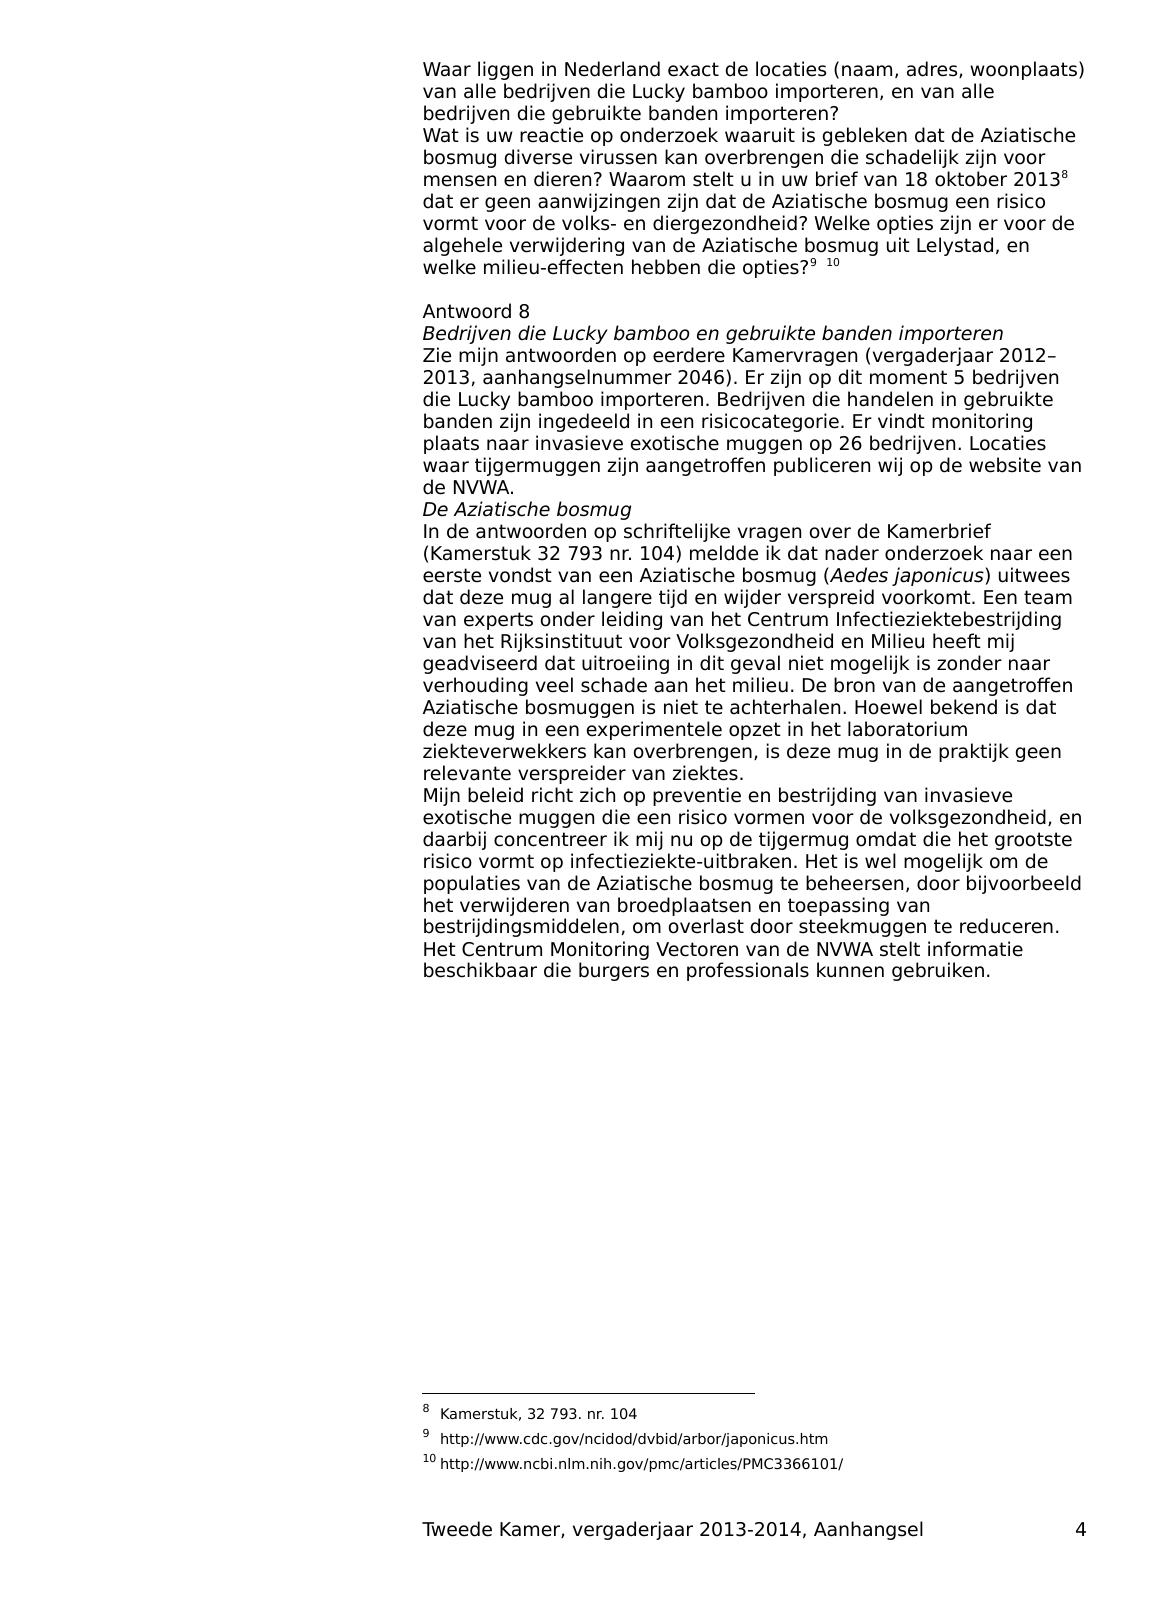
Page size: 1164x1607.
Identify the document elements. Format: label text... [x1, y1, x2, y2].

text Bedrijven die Lucky bamboo en gebruikte banden importeren [422, 323, 1087, 345]
text In de antwoorden op schriftelijke vragen over de Kamerbrief (Kamerstuk 32 793 nr. 104) meldde ik dat nader onderzoek naar een eerste vondst van een Aziatische bosmug (Aedes japonicus) uitwees dat deze mug al langere tijd en wijder verspreid voorkomt. Een team van experts onder leiding van het Centrum Infectieziektebestrijding van het Rijksinstituut voor Volksgezondheid en Milieu heeft mij geadviseerd dat uitroeiing in dit geval niet mogelijk is zonder naar verhouding veel schade aan het milieu. De bron van de aangetroffen Aziatische bosmuggen is niet te achterhalen. Hoewel bekend is dat deze mug in een experimentele opzet in het laboratorium ziekteverwekkers kan overbrengen, is deze mug in de praktijk geen relevante verspreider van ziektes. [422, 521, 1087, 784]
text http://www.cdc.gov/ncidod/dvbid/arbor/japonicus.htm [422, 1427, 1087, 1449]
text Waar liggen in Nederland exact de locaties (naam, adres, woonplaats) van alle bedrijven die Lucky bamboo importeren, en van alle bedrijven die gebruikte banden importeren? [422, 59, 1087, 125]
text Kamerstuk, 32 793. nr. 104 [422, 1402, 1087, 1424]
text Antwoord 8 [422, 301, 1087, 323]
text Mijn beleid richt zich op preventie en bestrijding van invasieve exotische muggen die een risico vormen voor de volksgezondheid, en daarbij concentreer ik mij nu op de tijgermug omdat die het grootste risico vormt op infectieziekte-uitbraken. Het is wel mogelijk om de populaties van de Aziatische bosmug te beheersen, door bijvoorbeeld het verwijderen van broedplaatsen en toepassing van bestrijdingsmiddelen, om overlast door steekmuggen te reduceren. Het Centrum Monitoring Vectoren van de NVWA stelt informatie beschikbaar die burgers en professionals kunnen gebruiken. [422, 784, 1087, 982]
text Zie mijn antwoorden op eerdere Kamervragen (vergaderjaar 2012–2013, aanhangselnummer 2046). Er zijn op dit moment 5 bedrijven die Lucky bamboo importeren. Bedrijven die handelen in gebruikte banden zijn ingedeeld in een risicocategorie. Er vindt monitoring plaats naar invasieve exotische muggen op 26 bedrijven. Locaties waar tijgermuggen zijn aangetroffen publiceren wij op de website van de NVWA. [422, 345, 1087, 499]
text http://www.ncbi.nlm.nih.gov/pmc/articles/PMC3366101/ [422, 1452, 1087, 1474]
text De Aziatische bosmug [422, 499, 1087, 521]
text Wat is uw reactie op onderzoek waaruit is gebleken dat de Aziatische bosmug diverse virussen kan overbrengen die schadelijk zijn voor mensen en dieren? Waarom stelt u in uw brief van 18 oktober 2013 dat er geen aanwijzingen zijn dat de Aziatische bosmug een risico vormt voor de volks- en diergezondheid? Welke opties zijn er voor de algehele verwijdering van de Aziatische bosmug uit Lelystad, en welke milieu-effecten hebben die opties? [422, 125, 1087, 279]
